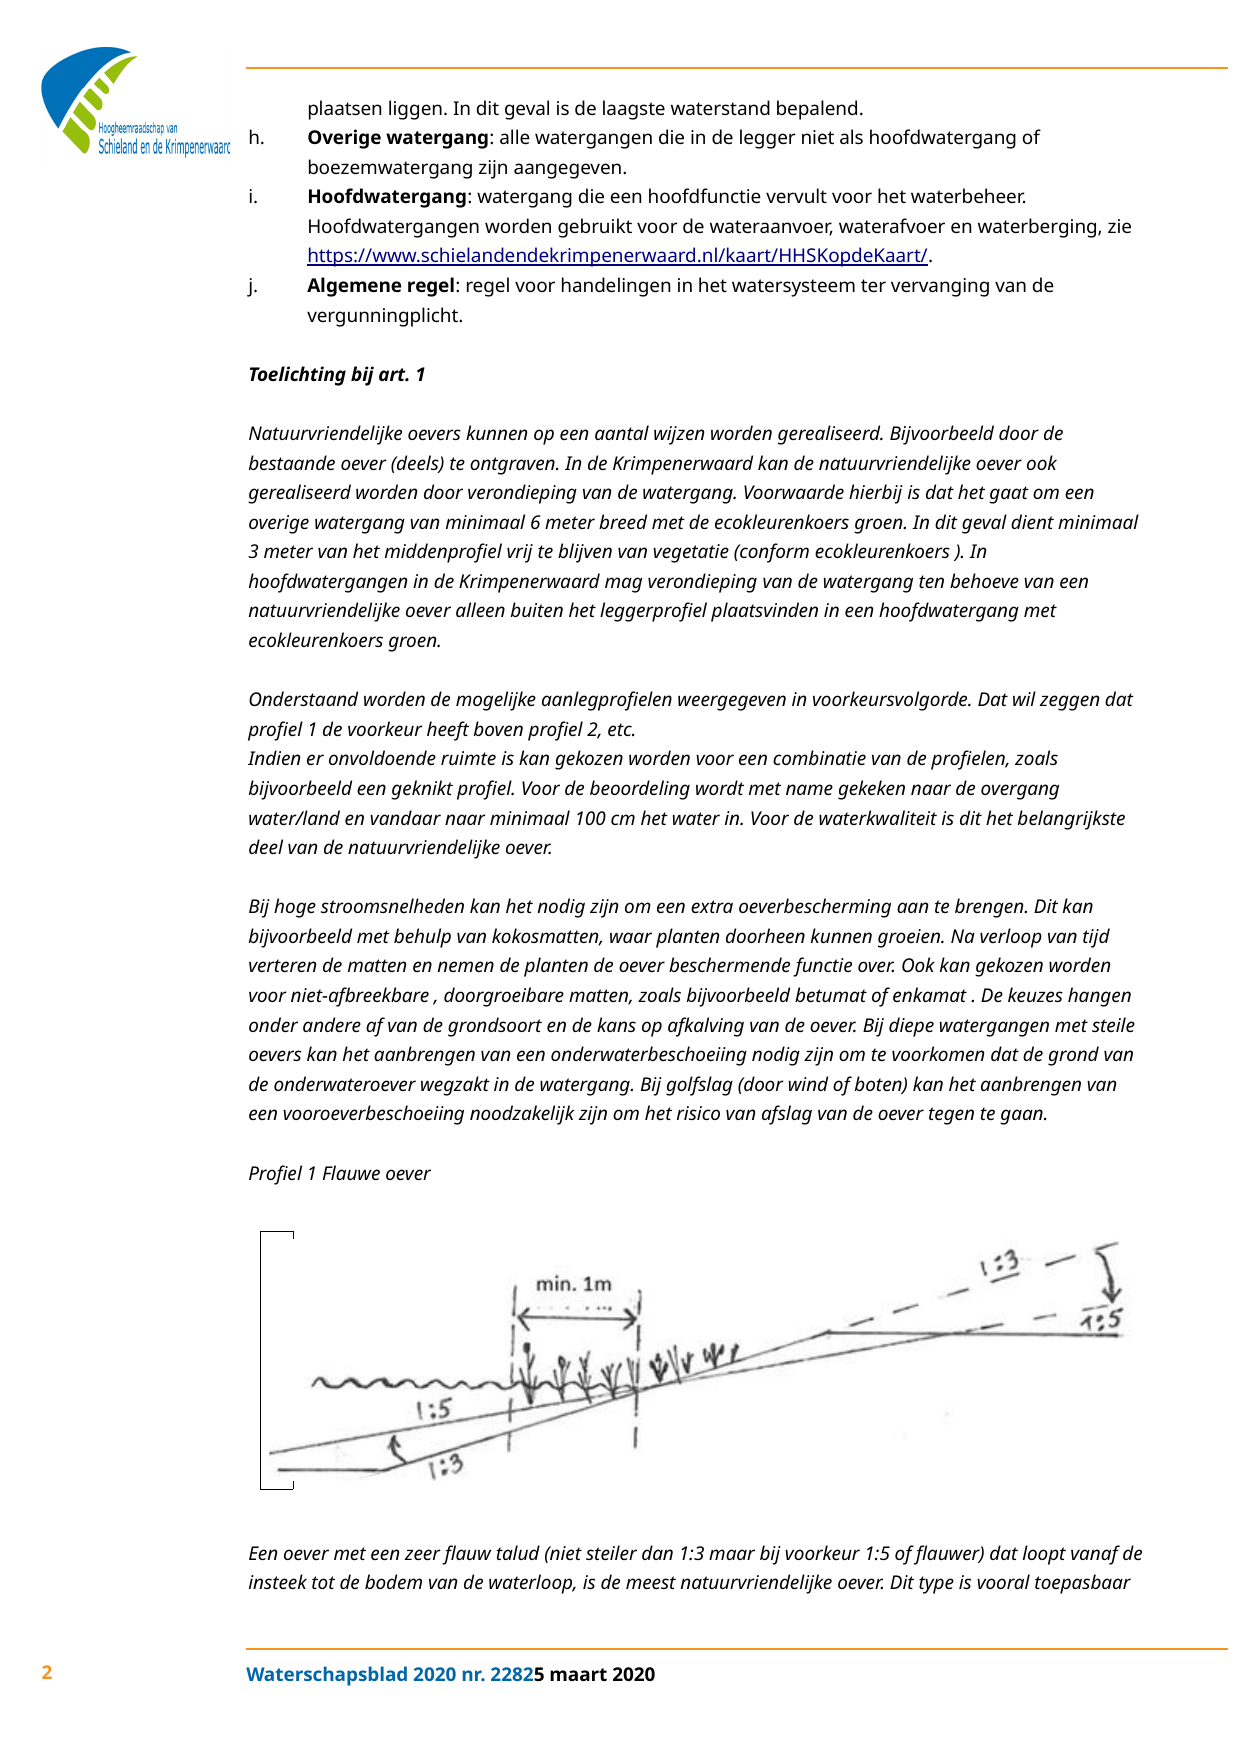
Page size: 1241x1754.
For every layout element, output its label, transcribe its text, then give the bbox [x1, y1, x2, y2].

picture [41, 47, 231, 172]
text Profiel 1 Flauwe oever [248, 1160, 1152, 1186]
text Bij hoge stroomsnelheden kan het nodig zijn om een extra oeverbescherming aan te brengen. Dit kan bijvoorbeeld met behulp van kokosmatten, waar planten doorheen kunnen groeien. Na verloop van tijd verteren de matten en nemen de planten de oever beschermende functie over. Ook kan gekozen worden voor niet-afbreekbare , doorgroeibare matten, zoals bijvoorbeeld betumat of enkamat . De keuzes hangen onder andere af van de grondsoort en de kans op afkalving van de oever. Bij diepe watergangen met steile oevers kan het aanbrengen van een onderwaterbeschoeiing nodig zijn om te voorkomen dat de grond van de onderwateroever wegzakt in de watergang. Bij golfslag (door wind of boten) kan het aanbrengen van een vooroeverbeschoeiing noodzakelijk zijn om het risico van afslag van de oever tegen te gaan. [248, 893, 1152, 1126]
list Algemene regel: regel voor handelingen in het watersysteem ter vervanging van de vergunningplicht. [248, 272, 1152, 328]
list Overige watergang: alle watergangen die in de legger niet als hoofdwatergang of boezemwatergang zijn aangegeven. [248, 124, 1152, 180]
text Indien er onvoldoende ruimte is kan gekozen worden voor een combinatie van de profielen, zoals bijvoorbeeld een geknikt profiel. Voor de beoordeling wordt met name gekeken naar de overgang water/land en vandaar naar minimaal 100 cm het water in. Voor de waterkwaliteit is dit het belangrijkste deel van de natuurvriendelijke oever. [248, 746, 1152, 860]
text Natuurvriendelijke oevers kunnen op een aantal wijzen worden gerealiseerd. Bijvoorbeeld door de bestaande oever (deels) te ontgraven. In de Krimpenerwaard kan de natuurvriendelijke oever ook gerealiseerd worden door verondieping van de watergang. Voorwaarde hierbij is dat het gaat om een overige watergang van minimaal 6 meter breed met de ecokleurenkoers groen. In dit geval dient minimaal 3 meter van het middenprofiel vrij te blijven van vegetatie (conform ecokleurenkoers ). In hoofdwatergangen in de Krimpenerwaard mag verondieping van de watergang ten behoeve van een natuurvriendelijke oever alleen buiten het leggerprofiel plaatsvinden in een hoofdwatergang met ecokleurenkoers groen. [248, 420, 1152, 653]
text Onderstaand worden de mogelijke aanlegprofielen weergegeven in voorkeursvolgorde. Dat wil zeggen dat profiel 1 de voorkeur heeft boven profiel 2, etc. [248, 686, 1152, 742]
list Hoofdwatergang: watergang die een hoofdfunctie vervult voor het waterbeheer. Hoofdwatergangen worden gebruikt voor de wateraanvoer, waterafvoer en waterberging, zie https://www.schielandendekrimpenerwaard.nl/kaart/HHSKopdeKaart/. [248, 183, 1152, 268]
text Toelichting bij art. 1 [248, 361, 1152, 387]
list plaatsen liggen. In dit geval is de laagste waterstand bepalend. [248, 95, 1152, 121]
picture [268, 1239, 1152, 1481]
text Een oever met een zeer flauw talud (niet steiler dan 1:3 maar bij voorkeur 1:5 of flauwer) dat loopt vanaf de insteek tot de bodem van de waterloop, is de meest natuurvriendelijke oever. Dit type is vooral toepasbaar [248, 1540, 1152, 1595]
